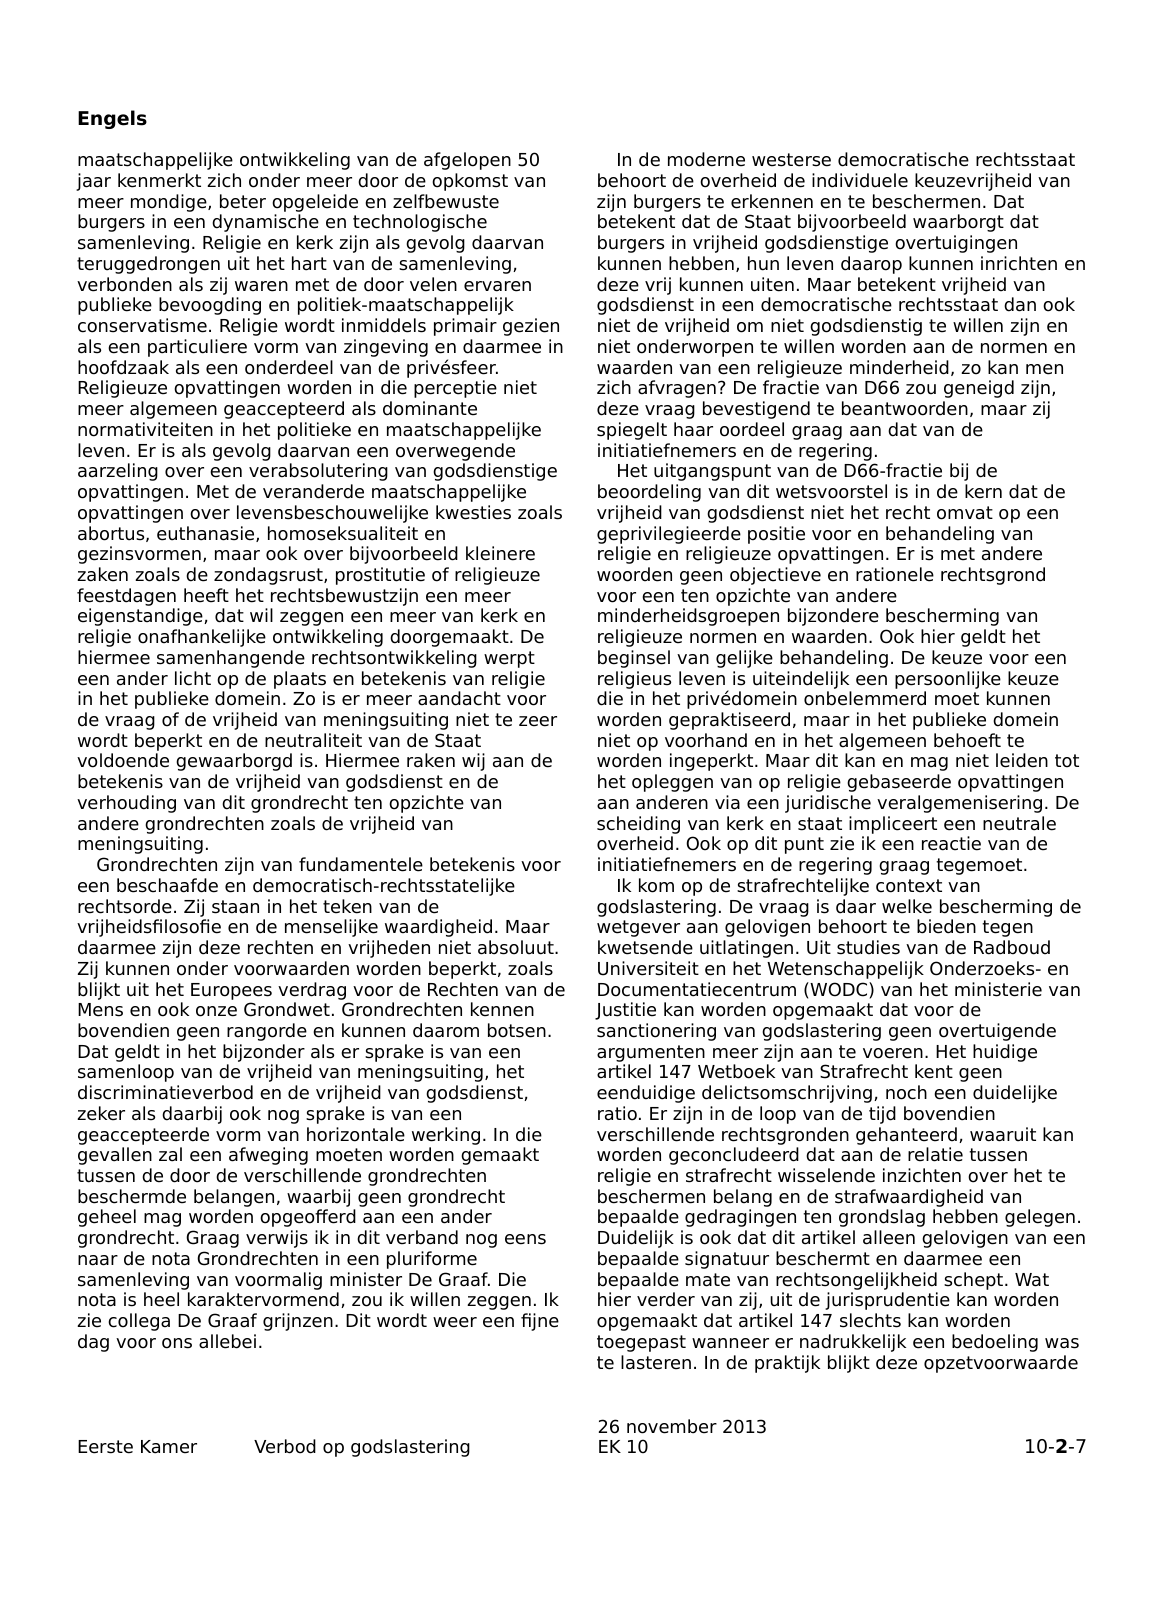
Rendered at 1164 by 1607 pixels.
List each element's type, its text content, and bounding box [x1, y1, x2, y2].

text In de moderne westerse democratische rechtsstaat behoort de overheid de individuele keuzevrijheid van zijn burgers te erkennen en te beschermen. Dat betekent dat de Staat bijvoorbeeld waarborgt dat burgers in vrijheid godsdienstige overtuigingen kunnen hebben, hun leven daarop kunnen inrichten en deze vrij kunnen uiten. Maar betekent vrijheid van godsdienst in een democratische rechtsstaat dan ook niet de vrijheid om niet godsdienstig te willen zijn en niet onderworpen te willen worden aan de normen en waarden van een religieuze minderheid, zo kan men zich afvragen? De fractie van D66 zou geneigd zijn, deze vraag bevestigend te beantwoorden, maar zij spiegelt haar oordeel graag aan dat van de initiatiefnemers en de regering. [596, 150, 1087, 461]
text Ik kom op de strafrechtelijke context van godslastering. De vraag is daar welke bescherming de wetgever aan gelovigen behoort te bieden tegen kwetsende uitlatingen. Uit studies van de Radboud Universiteit en het Wetenschappelijk Onderzoeks- en Documentatiecentrum (WODC) van het ministerie van Justitie kan worden opgemaakt dat voor de sanctionering van godslastering geen overtuigende argumenten meer zijn aan te voeren. Het huidige artikel 147 Wetboek van Strafrecht kent geen eenduidige delictsomschrijving, noch een duidelijke ratio. Er zijn in de loop van de tijd bovendien verschillende rechtsgronden gehanteerd, waaruit kan worden geconcludeerd dat aan de relatie tussen religie en strafrecht wisselende inzichten over het te beschermen belang en de strafwaardigheid van bepaalde gedragingen ten grondslag hebben gelegen. Duidelijk is ook dat dit artikel alleen gelovigen van een bepaalde signatuur beschermt en daarmee een bepaalde mate van rechtsongelijkheid schept. Wat hier verder van zij, uit de jurisprudentie kan worden opgemaakt dat artikel 147 slechts kan worden toegepast wanneer er nadrukkelijk een bedoeling was te lasteren. In de praktijk blijkt deze opzetvoorwaarde [596, 876, 1087, 1373]
text maatschappelijke ontwikkeling van de afgelopen 50 jaar kenmerkt zich onder meer door de opkomst van meer mondige, beter opgeleide en zelfbewuste burgers in een dynamische en technologische samenleving. Religie en kerk zijn als gevolg daarvan teruggedrongen uit het hart van de samenleving, verbonden als zij waren met de door velen ervaren publieke bevoogding en politiek-maatschappelijk conservatisme. Religie wordt inmiddels primair gezien als een particuliere vorm van zingeving en daarmee in hoofdzaak als een onderdeel van de privésfeer. Religieuze opvattingen worden in die perceptie niet meer algemeen geaccepteerd als dominante normativiteiten in het politieke en maatschappelijke leven. Er is als gevolg daarvan een overwegende aarzeling over een verabsolutering van godsdienstige opvattingen. Met de veranderde maatschappelijke opvattingen over levensbeschouwelijke kwesties zoals abortus, euthanasie, homoseksualiteit en gezinsvormen, maar ook over bijvoorbeeld kleinere zaken zoals de zondagsrust, prostitutie of religieuze feestdagen heeft het rechtsbewustzijn een meer eigenstandige, dat wil zeggen een meer van kerk en religie onafhankelijke ontwikkeling doorgemaakt. De hiermee samenhangende rechtsontwikkeling werpt een ander licht op de plaats en betekenis van religie in het publieke domein. Zo is er meer aandacht voor de vraag of de vrijheid van meningsuiting niet te zeer wordt beperkt en de neutraliteit van de Staat voldoende gewaarborgd is. Hiermee raken wij aan de betekenis van de vrijheid van godsdienst en de verhouding van dit grondrecht ten opzichte van andere grondrechten zoals de vrijheid van meningsuiting. [77, 150, 567, 855]
text Grondrechten zijn van fundamentele betekenis voor een beschaafde en democratisch-rechtsstatelijke rechtsorde. Zij staan in het teken van de vrijheidsfilosofie en de menselijke waardigheid. Maar daarmee zijn deze rechten en vrijheden niet absoluut. Zij kunnen onder voorwaarden worden beperkt, zoals blijkt uit het Europees verdrag voor de Rechten van de Mens en ook onze Grondwet. Grondrechten kennen bovendien geen rangorde en kunnen daarom botsen. Dat geldt in het bijzonder als er sprake is van een samenloop van de vrijheid van meningsuiting, het discriminatieverbod en de vrijheid van godsdienst, zeker als daarbij ook nog sprake is van een geaccepteerde vorm van horizontale werking. In die gevallen zal een afweging moeten worden gemaakt tussen de door de verschillende grondrechten beschermde belangen, waarbij geen grondrecht geheel mag worden opgeofferd aan een ander grondrecht. Graag verwijs ik in dit verband nog eens naar de nota Grondrechten in een pluriforme samenleving van voormalig minister De Graaf. Die nota is heel karaktervormend, zou ik willen zeggen. Ik zie collega De Graaf grijnzen. Dit wordt weer een fijne dag voor ons allebei. [77, 855, 567, 1352]
text Het uitgangspunt van de D66-fractie bij de beoordeling van dit wetsvoorstel is in de kern dat de vrijheid van godsdienst niet het recht omvat op een geprivilegieerde positie voor en behandeling van religie en religieuze opvattingen. Er is met andere woorden geen objectieve en rationele rechtsgrond voor een ten opzichte van andere minderheidsgroepen bijzondere bescherming van religieuze normen en waarden. Ook hier geldt het beginsel van gelijke behandeling. De keuze voor een religieus leven is uiteindelijk een persoonlijke keuze die in het privédomein onbelemmerd moet kunnen worden gepraktiseerd, maar in het publieke domein niet op voorhand en in het algemeen behoeft te worden ingeperkt. Maar dit kan en mag niet leiden tot het opleggen van op religie gebaseerde opvattingen aan anderen via een juridische veralgemenisering. De scheiding van kerk en staat impliceert een neutrale overheid. Ook op dit punt zie ik een reactie van de initiatiefnemers en de regering graag tegemoet. [596, 461, 1087, 876]
